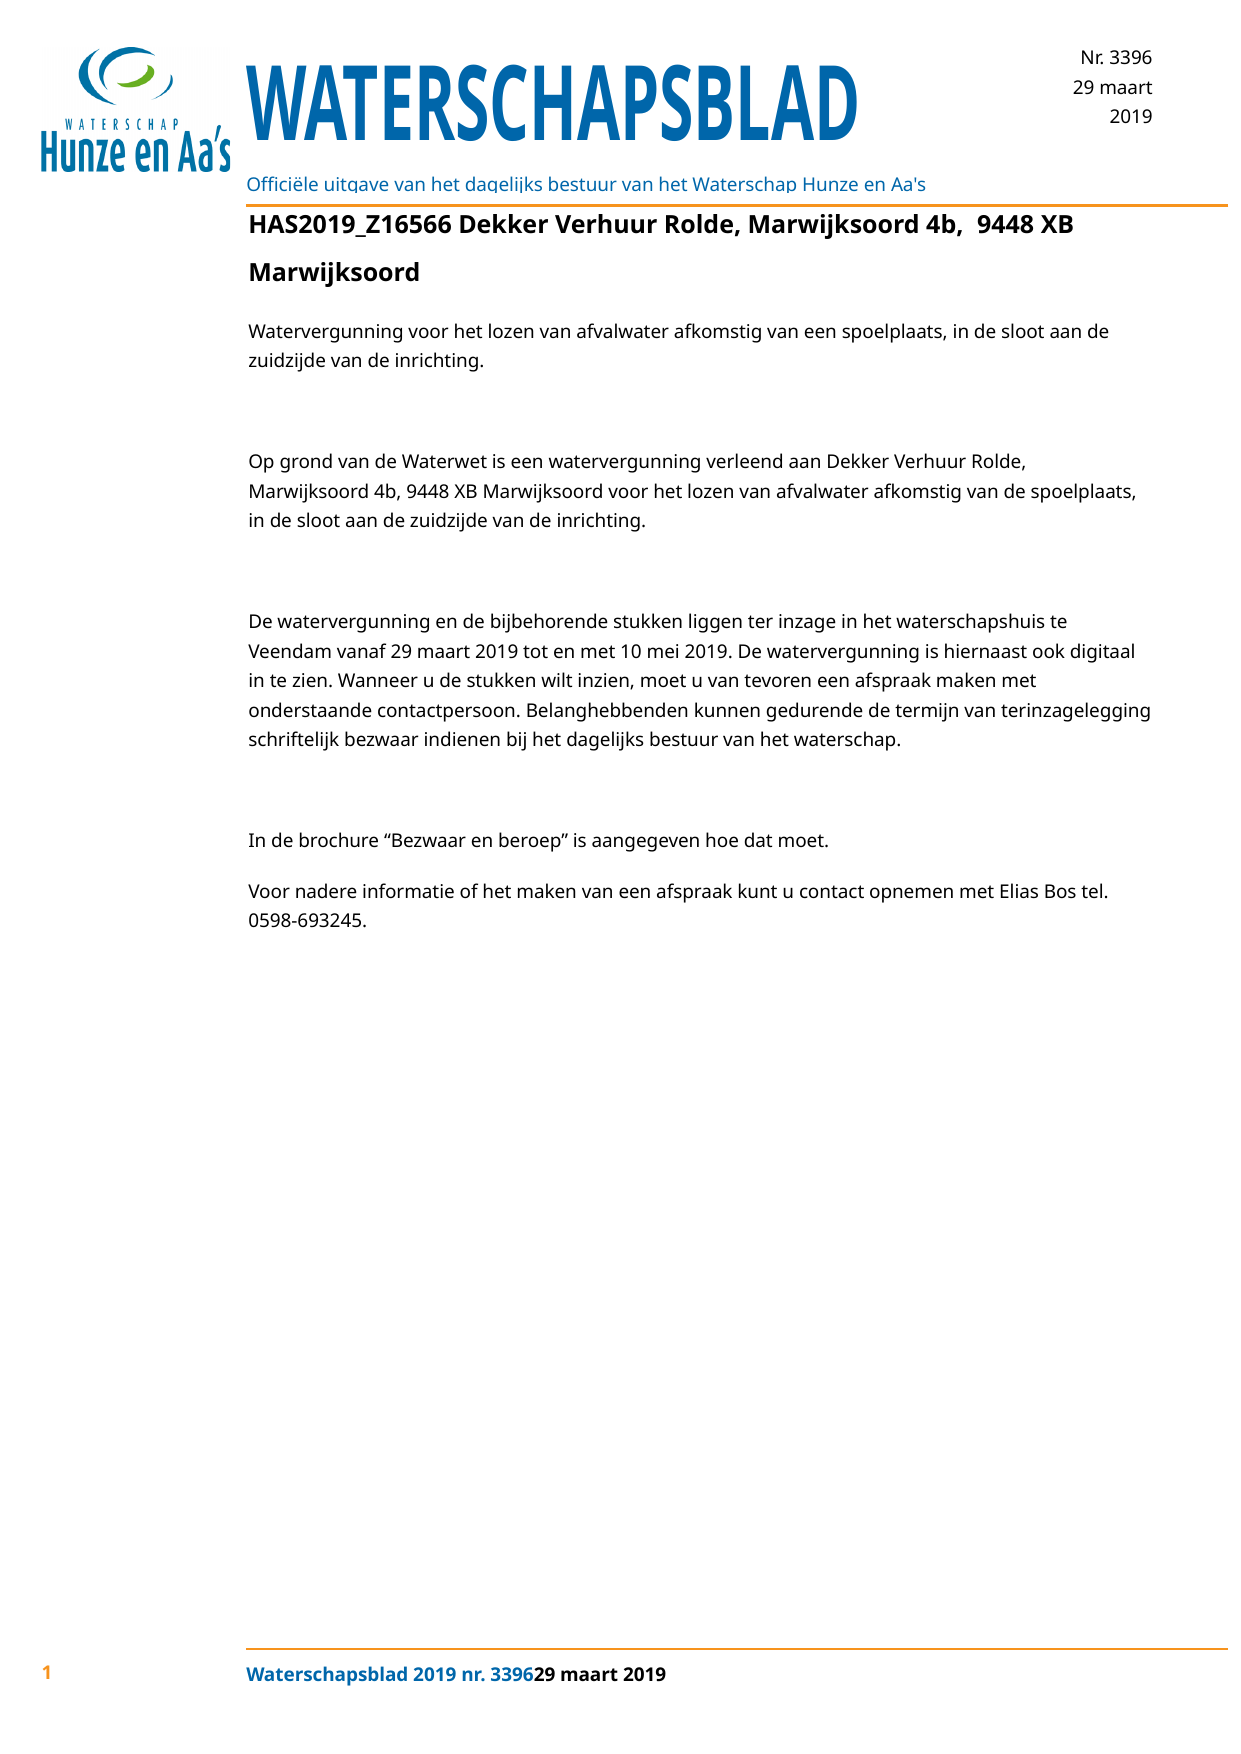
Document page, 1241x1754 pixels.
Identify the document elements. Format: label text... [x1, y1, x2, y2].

picture [183, 163, 191, 172]
picture [226, 145, 231, 156]
text In de brochure “Bezwaar en beroep” is aangegeven hoe dat moet. [248, 827, 1152, 853]
text Op grond van de Waterwet is een watervergunning verleend aan Dekker Verhuur Rolde, Marwijksoord 4b, 9448 XB Marwijksoord voor het lozen van afvalwater afkomstig van de spoelplaats, in de sloot aan de zuidzijde van de inrichting. [248, 448, 1152, 533]
text Watervergunning voor het lozen van afvalwater afkomstig van een spoelplaats, in de sloot aan de zuidzijde van de inrichting. [248, 318, 1152, 373]
text HAS2019_Z16566 Dekker Verhuur Rolde, Marwijksoord 4b, 9448 XB Marwijksoord [248, 207, 1152, 288]
picture [41, 47, 231, 172]
text De watervergunning en de bijbehorende stukken liggen ter inzage in het waterschapshuis te Veendam vanaf 29 maart 2019 tot en met 10 mei 2019. De watervergunning is hiernaast ook digitaal in te zien. Wanneer u de stukken wilt inzien, moet u van tevoren een afspraak maken met onderstaande contactpersoon. Belanghebbenden kunnen gedurende de termijn van terinzagelegging schriftelijk bezwaar indienen bij het dagelijks bestuur van het waterschap. [248, 608, 1152, 752]
text Voor nadere informatie of het maken van een afspraak kunt u contact opnemen met Elias Bos tel. 0598-693245. [248, 878, 1152, 933]
picture [47, 154, 51, 172]
